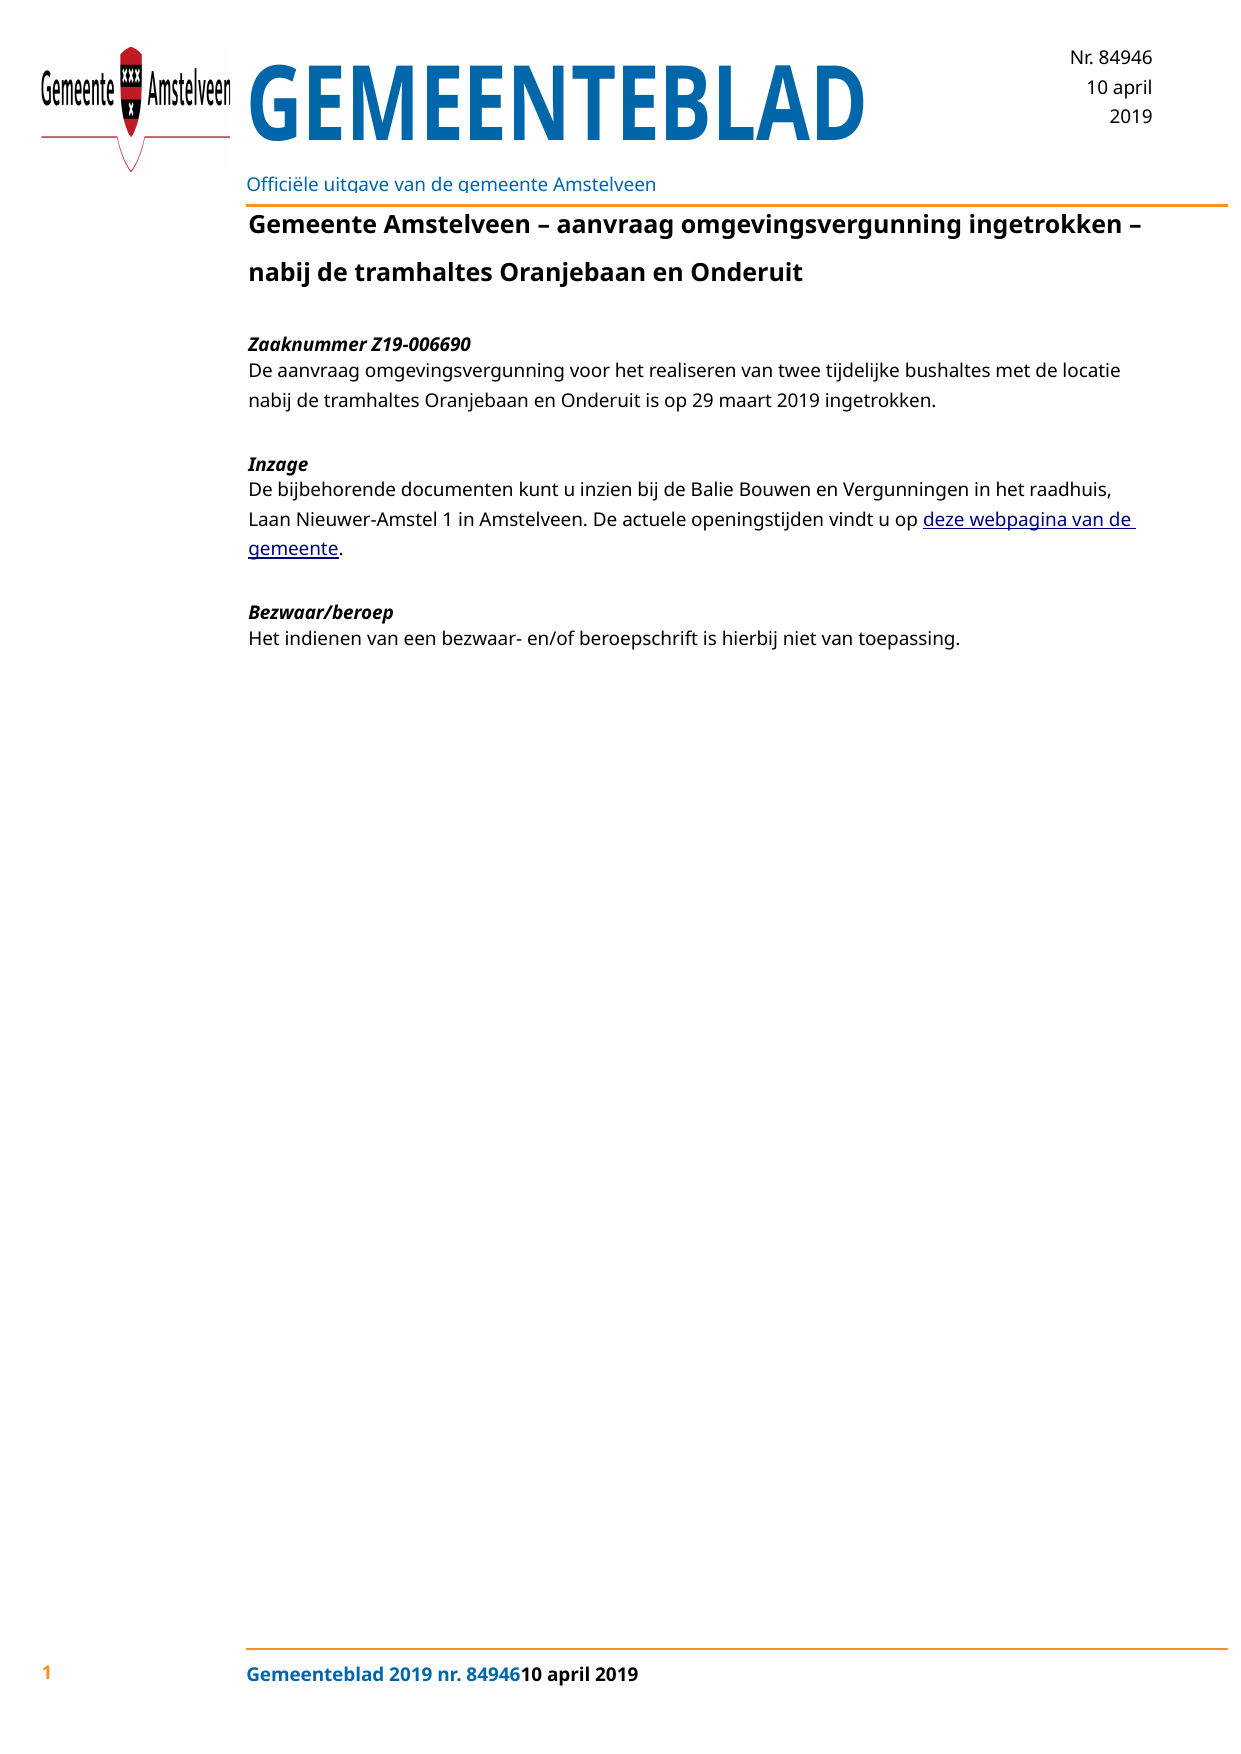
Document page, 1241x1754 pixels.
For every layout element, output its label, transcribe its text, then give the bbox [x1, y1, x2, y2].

text Inzage [248, 451, 1152, 476]
text Het indienen van een bezwaar- en/of beroepschrift is hierbij niet van toepassing. [248, 625, 1152, 651]
text Gemeente Amstelveen – aanvraag omgevingsvergunning ingetrokken – nabij de tramhaltes Oranjebaan en Onderuit [248, 207, 1152, 288]
text De bijbehorende documenten kunt u inzien bij de Balie Bouwen en Vergunningen in het raadhuis, Laan Nieuwer-Amstel 1 in Amstelveen. De actuele openingstijden vindt u op deze webpagina van de gemeente. [248, 476, 1152, 561]
picture [41, 47, 231, 172]
text De aanvraag omgevingsvergunning voor het realiseren van twee tijdelijke bushaltes met de locatie nabij de tramhaltes Oranjebaan en Onderuit is op 29 maart 2019 ingetrokken. [248, 357, 1152, 412]
text Bezwaar/beroep [248, 599, 1152, 625]
text Zaaknummer Z19-006690 [248, 331, 1152, 357]
